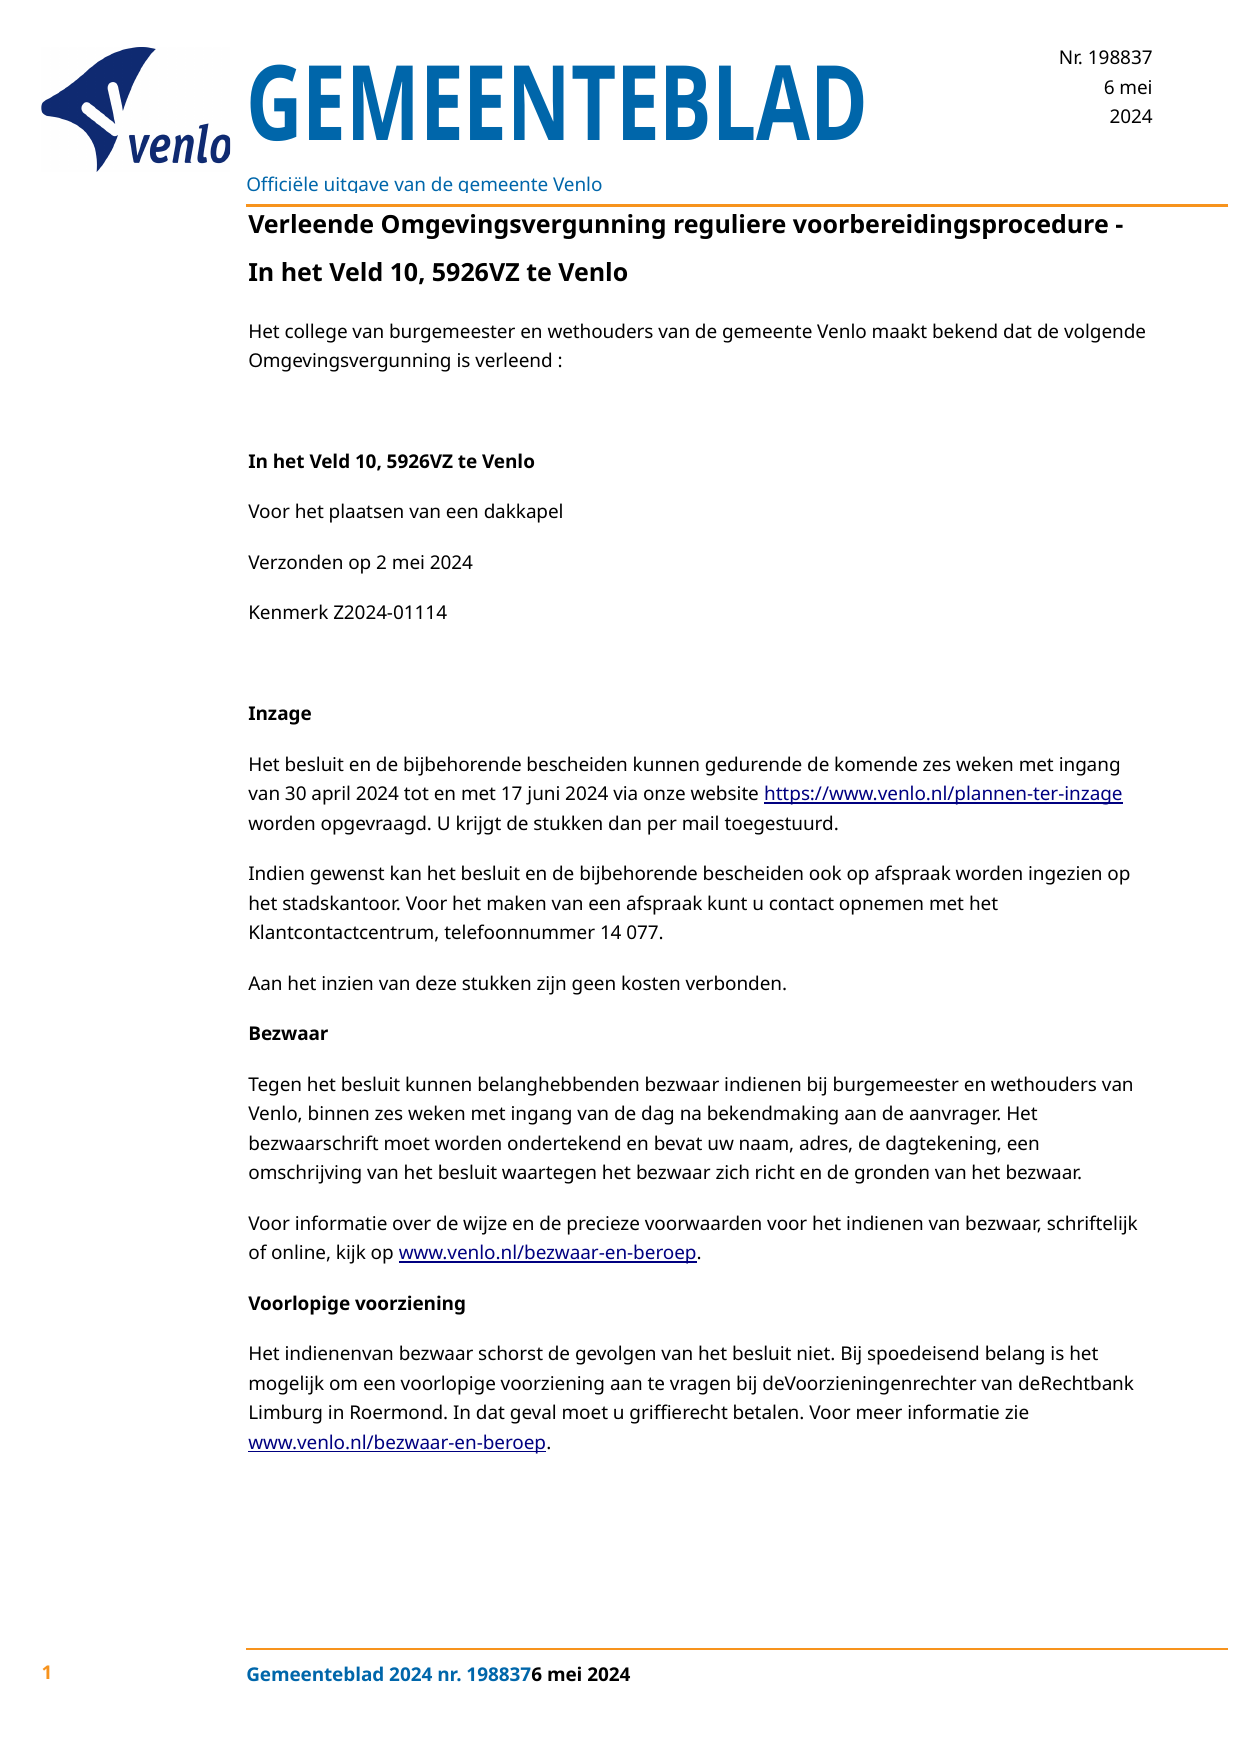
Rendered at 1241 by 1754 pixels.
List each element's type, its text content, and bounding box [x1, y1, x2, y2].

text Het indienenvan bezwaar schorst de gevolgen van het besluit niet. Bij spoedeisend belang is het mogelijk om een voorlopige voorziening aan te vragen bij deVoorzieningenrechter van deRechtbank Limburg in Roermond. In dat geval moet u griffierecht betalen. Voor meer informatie zie www.venlo.nl/bezwaar-en-beroep. [248, 1340, 1152, 1455]
text Het college van burgemeester en wethouders van de gemeente Venlo maakt bekend dat de volgende Omgevingsvergunning is verleend : [248, 318, 1152, 373]
text Inzage [248, 700, 1152, 726]
text Bezwaar [248, 1020, 1152, 1046]
text Verleende Omgevingsvergunning reguliere voorbereidingsprocedure - In het Veld 10, 5926VZ te Venlo [248, 207, 1152, 288]
text Voor informatie over de wijze en de precieze voorwaarden voor het indienen van bezwaar, schriftelijk of online, kijk op www.venlo.nl/bezwaar-en-beroep. [248, 1210, 1152, 1265]
text Verzonden op 2 mei 2024 [248, 549, 1152, 575]
picture [41, 47, 231, 172]
text Indien gewenst kan het besluit en de bijbehorende bescheiden ook op afspraak worden ingezien op het stadskantoor. Voor het maken van een afspraak kunt u contact opnemen met het Klantcontactcentrum, telefoonnummer 14 077. [248, 860, 1152, 945]
text Voorlopige voorziening [248, 1290, 1152, 1316]
text Het besluit en de bijbehorende bescheiden kunnen gedurende de komende zes weken met ingang van 30 april 2024 tot en met 17 juni 2024 via onze website https://www.venlo.nl/plannen-ter-inzage worden opgevraagd. U krijgt de stukken dan per mail toegestuurd. [248, 751, 1152, 836]
text Voor het plaatsen van een dakkapel [248, 499, 1152, 524]
text Tegen het besluit kunnen belanghebbenden bezwaar indienen bij burgemeester en wethouders van Venlo, binnen zes weken met ingang van de dag na bekendmaking aan de aanvrager. Het bezwaarschrift moet worden ondertekend en bevat uw naam, adres, de dagtekening, een omschrijving van het besluit waartegen het bezwaar zich richt en de gronden van het bezwaar. [248, 1071, 1152, 1185]
text Aan het inzien van deze stukken zijn geen kosten verbonden. [248, 970, 1152, 996]
text In het Veld 10, 5926VZ te Venlo [248, 448, 1152, 474]
text Kenmerk Z2024-01114 [248, 599, 1152, 625]
